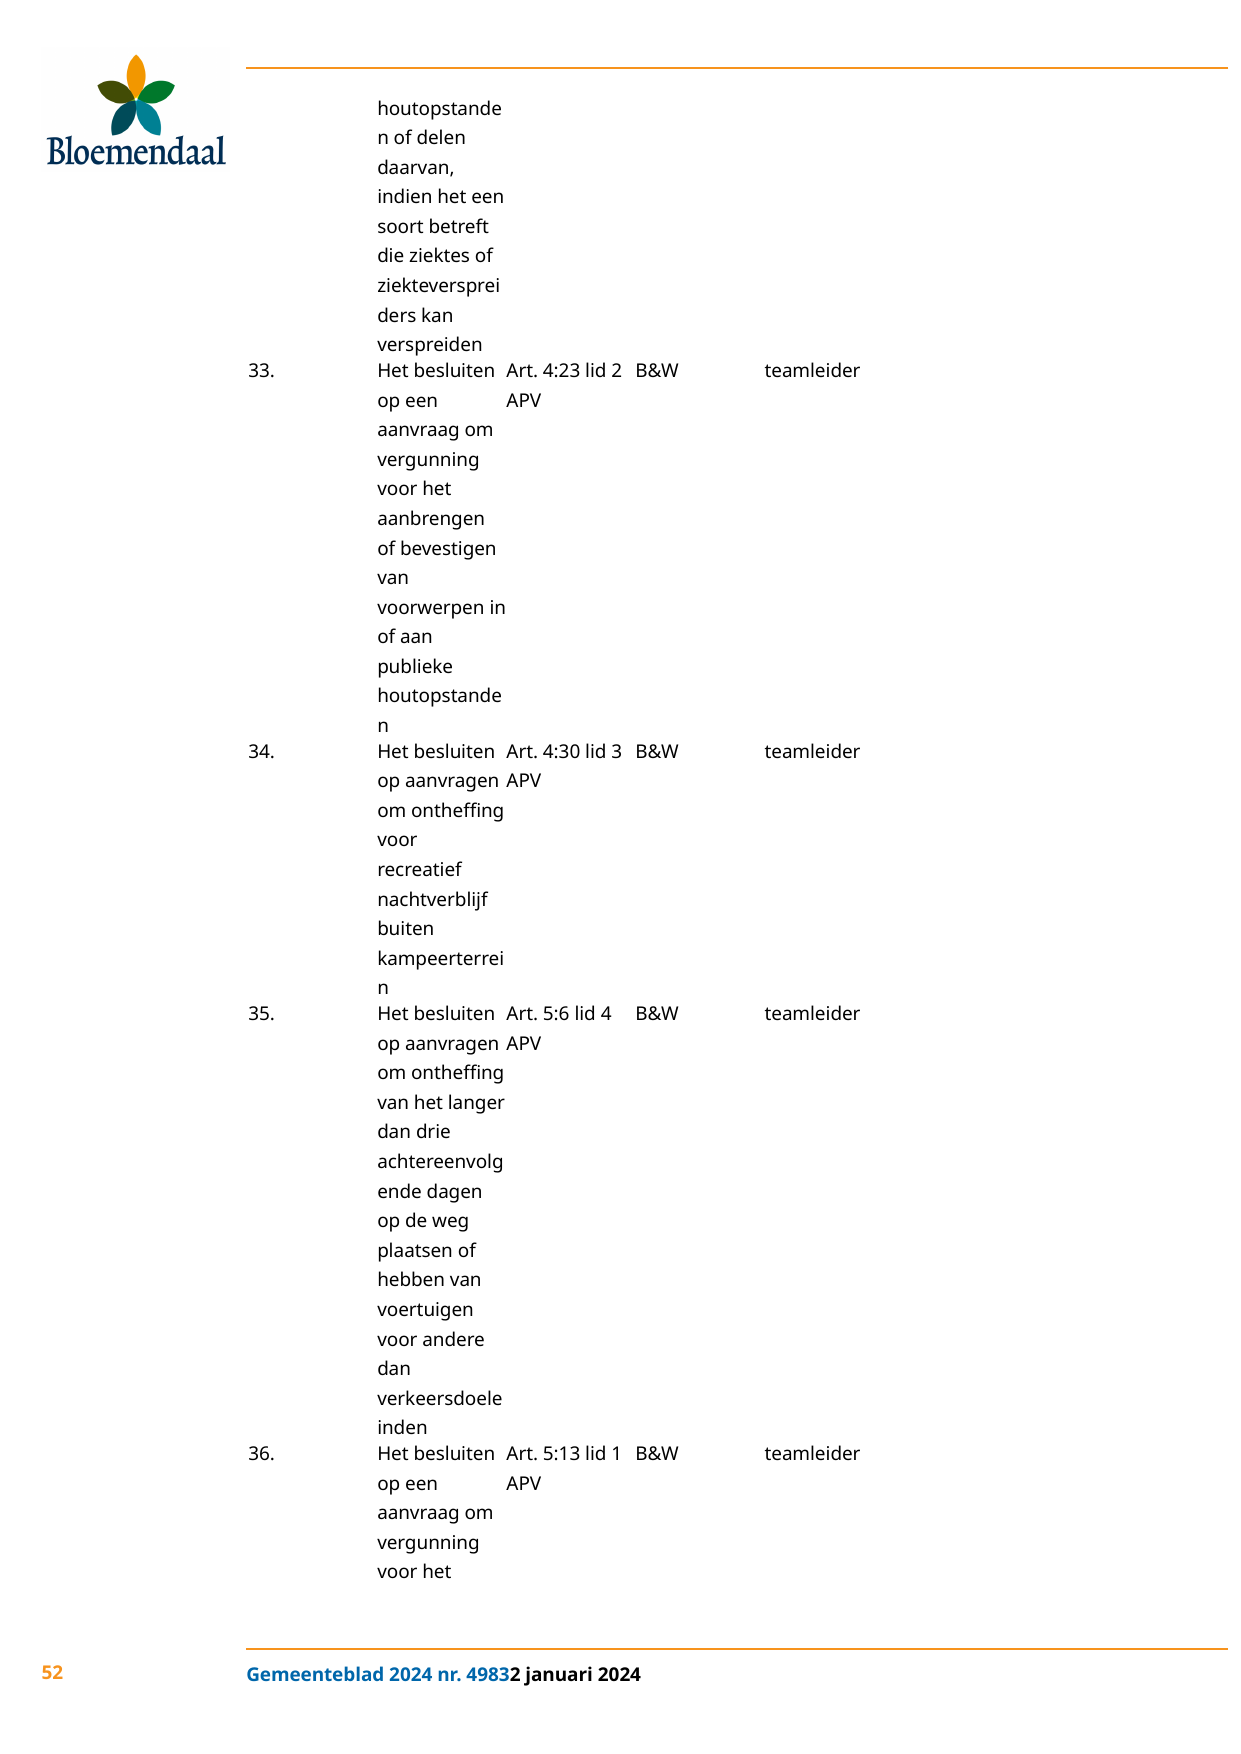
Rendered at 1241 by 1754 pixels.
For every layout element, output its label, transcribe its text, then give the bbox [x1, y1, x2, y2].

table_cell Art. 5:6 lid 4 APV [506, 1000, 635, 1440]
picture [41, 47, 231, 172]
table_cell teamleider [764, 357, 893, 738]
table_cell B&W [635, 357, 764, 738]
table_cell [894, 1440, 1022, 1584]
table_cell [506, 95, 635, 357]
table_cell teamleider [764, 738, 893, 1000]
table_cell Het besluiten op een aanvraag om vergunning voor het [377, 1440, 506, 1584]
table_cell Art. 4:30 lid 3 APV [506, 738, 635, 1000]
table_cell 33. [248, 357, 377, 738]
table_cell [764, 95, 893, 357]
table_cell Het besluiten op een aanvraag om vergunning voor het aanbrengen of bevestigen van voorwerpen in of aan publieke houtopstanden [377, 357, 506, 738]
table_cell B&W [635, 738, 764, 1000]
table_cell [894, 1000, 1022, 1440]
table_cell [635, 95, 764, 357]
table_cell teamleider [764, 1000, 893, 1440]
table_cell 34. [248, 738, 377, 1000]
table_cell [894, 95, 1022, 357]
table_cell [894, 357, 1022, 738]
table_cell Art. 4:23 lid 2 APV [506, 357, 635, 738]
table_cell Art. 5:13 lid 1 APV [506, 1440, 635, 1584]
table_cell Het besluiten op aanvragen om ontheffing voor recreatief nachtverblijf buiten kampeerterrein [377, 738, 506, 1000]
table_cell houtopstanden of delen daarvan, indien het een soort betreft die ziektes of ziekteverspreiders kan verspreiden [377, 95, 506, 357]
table_cell B&W [635, 1440, 764, 1584]
table_cell 36. [248, 1440, 377, 1584]
table_cell B&W [635, 1000, 764, 1440]
table_cell 35. [248, 1000, 377, 1440]
table_cell Het besluiten op aanvragen om ontheffing van het langer dan drie achtereenvolgende dagen op de weg plaatsen of hebben van voertuigen voor andere dan verkeersdoeleinden [377, 1000, 506, 1440]
table_cell [248, 95, 377, 357]
table_cell [894, 738, 1022, 1000]
table_cell teamleider [764, 1440, 893, 1584]
